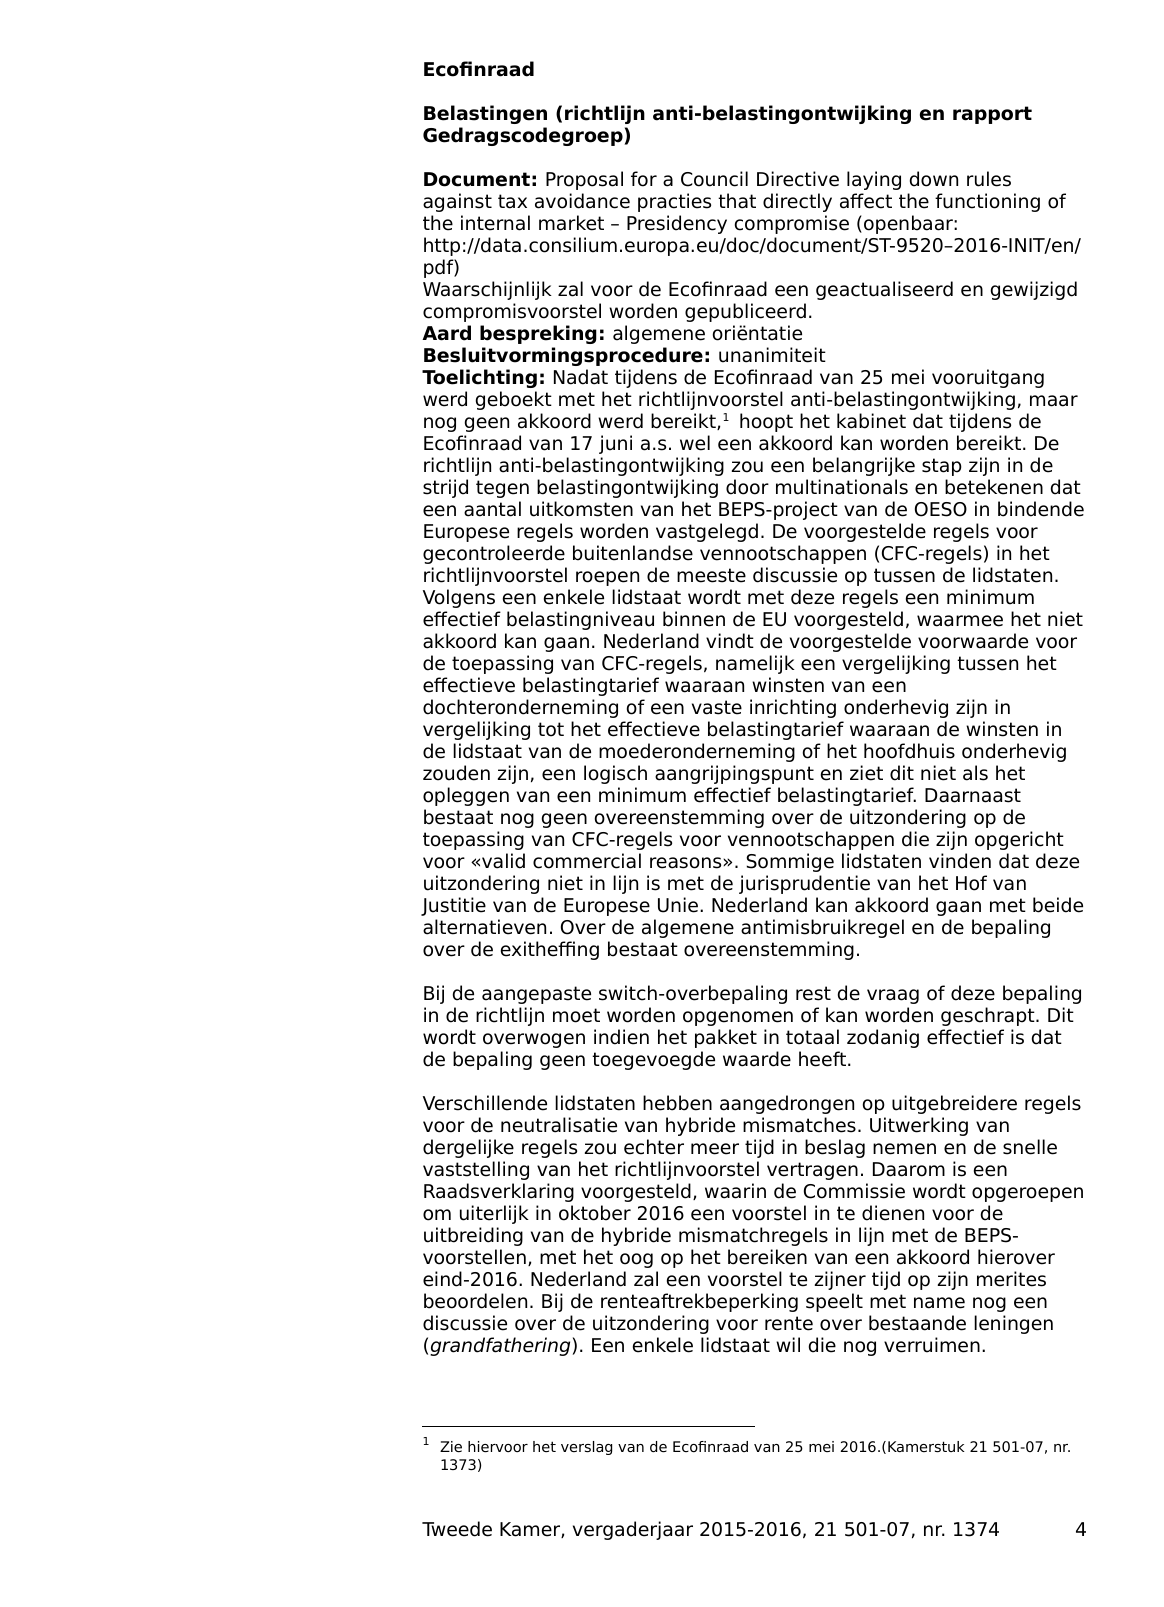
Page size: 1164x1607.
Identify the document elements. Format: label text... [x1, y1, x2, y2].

text Aard bespreking: algemene oriëntatie [422, 323, 1087, 345]
subtitle Belastingen (richtlijn anti-belastingontwijking en rapport Gedragscodegroep) [422, 103, 1087, 147]
text Besluitvormingsprocedure: unanimiteit [422, 345, 1087, 367]
text Document: Proposal for a Council Directive laying down rules against tax avoidance practies that directly affect the functioning of the internal market – Presidency compromise (openbaar: http://data.consilium.europa.eu/doc/document/ST-9520–2016-INIT/en/pdf) [422, 169, 1087, 279]
text Zie hiervoor het verslag van de Ecofinraad van 25 mei 2016.(Kamerstuk 21 501-07, nr. 1373) [422, 1435, 1087, 1474]
subtitle Ecofinraad [422, 59, 1087, 81]
text Toelichting: Nadat tijdens de Ecofinraad van 25 mei vooruitgang werd geboekt met het richtlijnvoorstel anti-belastingontwijking, maar nog geen akkoord werd bereikt, hoopt het kabinet dat tijdens de Ecofinraad van 17 juni a.s. wel een akkoord kan worden bereikt. De richtlijn anti-belastingontwijking zou een belangrijke stap zijn in de strijd tegen belastingontwijking door multinationals en betekenen dat een aantal uitkomsten van het BEPS-project van de OESO in bindende Europese regels worden vastgelegd. De voorgestelde regels voor gecontroleerde buitenlandse vennootschappen (CFC-regels) in het richtlijnvoorstel roepen de meeste discussie op tussen de lidstaten. Volgens een enkele lidstaat wordt met deze regels een minimum effectief belastingniveau binnen de EU voorgesteld, waarmee het niet akkoord kan gaan. Nederland vindt de voorgestelde voorwaarde voor de toepassing van CFC-regels, namelijk een vergelijking tussen het effectieve belastingtarief waaraan winsten van een dochteronderneming of een vaste inrichting onderhevig zijn in vergelijking tot het effectieve belastingtarief waaraan de winsten in de lidstaat van de moederonderneming of het hoofdhuis onderhevig zouden zijn, een logisch aangrijpingspunt en ziet dit niet als het opleggen van een minimum effectief belastingtarief. Daarnaast bestaat nog geen overeenstemming over de uitzondering op de toepassing van CFC-regels voor vennootschappen die zijn opgericht voor «valid commercial reasons». Sommige lidstaten vinden dat deze uitzondering niet in lijn is met de jurisprudentie van het Hof van Justitie van de Europese Unie. Nederland kan akkoord gaan met beide alternatieven. Over de algemene antimisbruikregel en de bepaling over de exitheffing bestaat overeenstemming. [422, 367, 1087, 961]
text Verschillende lidstaten hebben aangedrongen op uitgebreidere regels voor de neutralisatie van hybride mismatches. Uitwerking van dergelijke regels zou echter meer tijd in beslag nemen en de snelle vaststelling van het richtlijnvoorstel vertragen. Daarom is een Raadsverklaring voorgesteld, waarin de Commissie wordt opgeroepen om uiterlijk in oktober 2016 een voorstel in te dienen voor de uitbreiding van de hybride mismatchregels in lijn met de BEPS-voorstellen, met het oog op het bereiken van een akkoord hierover eind-2016. Nederland zal een voorstel te zijner tijd op zijn merites beoordelen. Bij de renteaftrekbeperking speelt met name nog een discussie over de uitzondering voor rente over bestaande leningen (grandfathering). Een enkele lidstaat wil die nog verruimen. [422, 1093, 1087, 1357]
text Bij de aangepaste switch-overbepaling rest de vraag of deze bepaling in de richtlijn moet worden opgenomen of kan worden geschrapt. Dit wordt overwogen indien het pakket in totaal zodanig effectief is dat de bepaling geen toegevoegde waarde heeft. [422, 983, 1087, 1071]
text Waarschijnlijk zal voor de Ecofinraad een geactualiseerd en gewijzigd compromisvoorstel worden gepubliceerd. [422, 279, 1087, 323]
